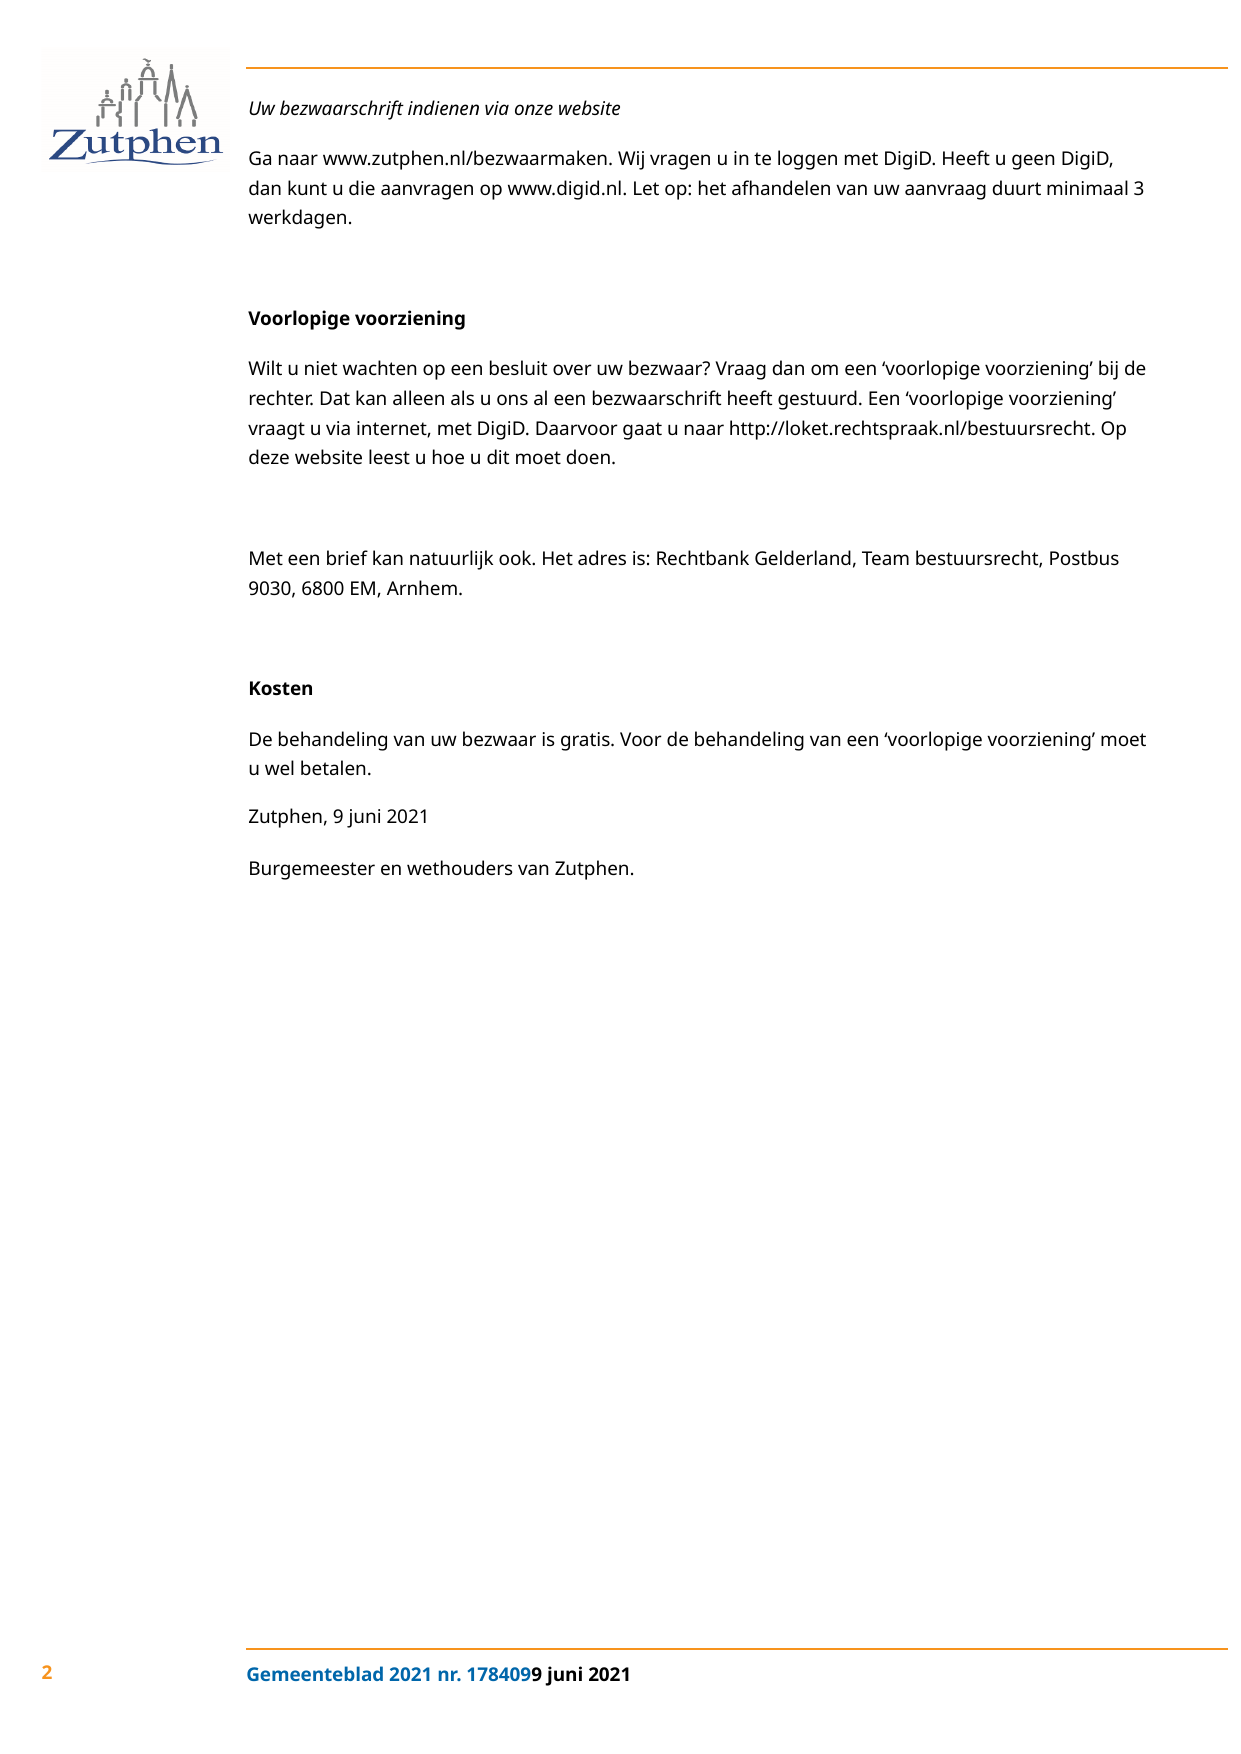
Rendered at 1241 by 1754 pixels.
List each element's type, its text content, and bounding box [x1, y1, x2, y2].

text Voorlopige voorziening [248, 305, 1152, 331]
text Kosten [248, 676, 1152, 701]
text Met een brief kan natuurlijk ook. Het adres is: Rechtbank Gelderland, Team bestuursrecht, Postbus 9030, 6800 EM, Arnhem. [248, 545, 1152, 601]
text Wilt u niet wachten op een besluit over uw bezwaar? Vraag dan om een ‘voorlopige voorziening’ bij de rechter. Dat kan alleen als u ons al een bezwaarschrift heeft gestuurd. Een ‘voorlopige voorziening’ vraagt u via internet, met DigiD. Daarvoor gaat u naar http://loket.rechtspraak.nl/bestuursrecht. Op deze website leest u hoe u dit moet doen. [248, 356, 1152, 470]
text Uw bezwaarschrift indienen via onze website [248, 95, 1152, 121]
text Zutphen, 9 juni 2021 [248, 803, 1152, 829]
text Burgemeester en wethouders van Zutphen. [248, 855, 1152, 881]
picture [41, 47, 231, 172]
text De behandeling van uw bezwaar is gratis. Voor de behandeling van een ‘voorlopige voorziening’ moet u wel betalen. [248, 726, 1152, 781]
text Ga naar www.zutphen.nl/bezwaarmaken. Wij vragen u in te loggen met DigiD. Heeft u geen DigiD, dan kunt u die aanvragen op www.digid.nl. Let op: het afhandelen van uw aanvraag duurt minimaal 3 werkdagen. [248, 145, 1152, 230]
